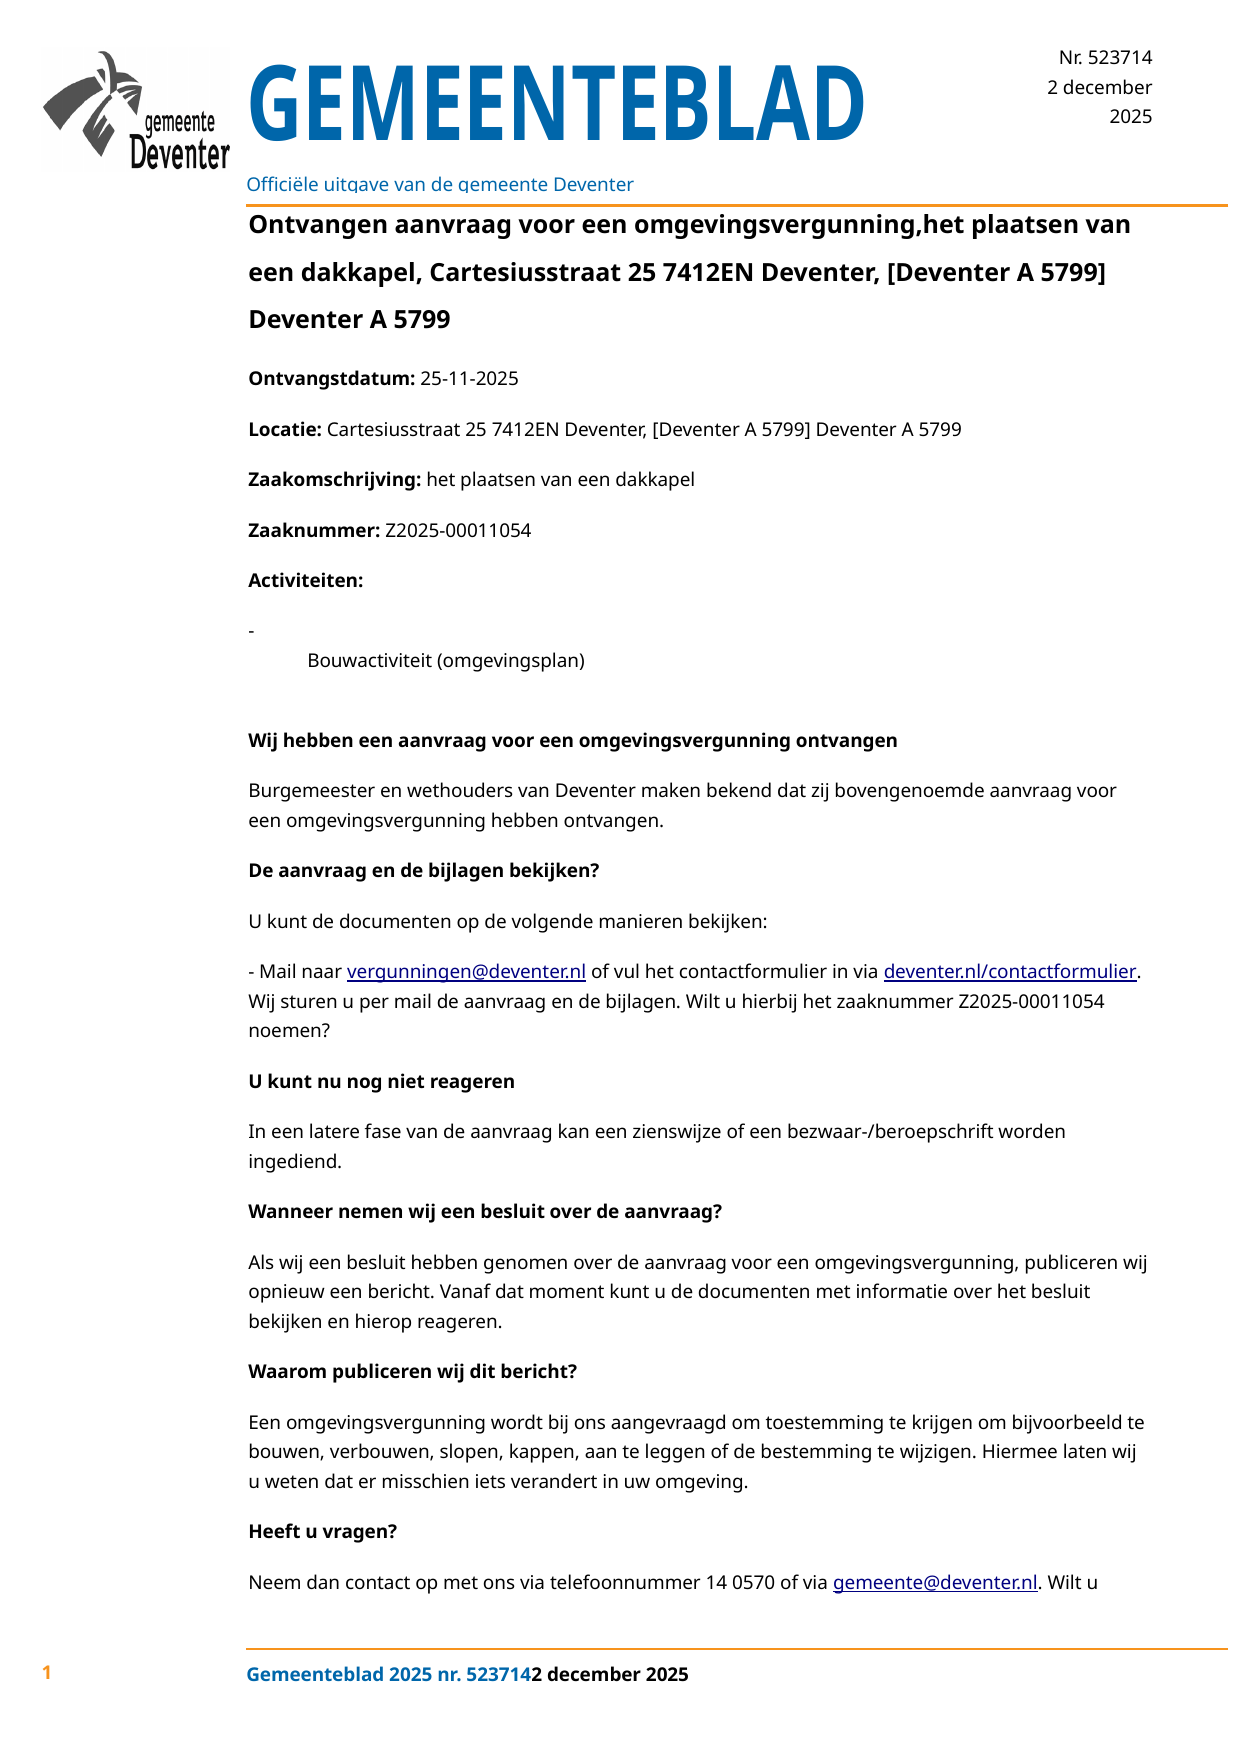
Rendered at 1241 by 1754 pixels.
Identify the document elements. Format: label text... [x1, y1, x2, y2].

text Waarom publiceren wij dit bericht? [248, 1358, 1152, 1384]
text Zaakomschrijving: het plaatsen van een dakkapel [248, 466, 1152, 492]
text Ontvangstdatum: 25-11-2025 [248, 366, 1152, 391]
text Neem dan contact op met ons via telefoonnummer 14 0570 of via gemeente@deventer.nl. Wilt u [248, 1569, 1152, 1594]
picture [41, 47, 231, 172]
text Ontvangen aanvraag voor een omgevingsvergunning,het plaatsen van een dakkapel, Cartesiusstraat 25 7412EN Deventer, [Deventer A 5799] Deventer A 5799 [248, 207, 1152, 336]
list Bouwactiviteit (omgevingsplan) [248, 647, 1152, 673]
text In een latere fase van de aanvraag kan een zienswijze of een bezwaar-/beroepschrift worden ingediend. [248, 1118, 1152, 1174]
text U kunt de documenten op de volgende manieren bekijken: [248, 908, 1152, 934]
text Zaaknummer: Z2025-00011054 [248, 517, 1152, 542]
text Burgemeester en wethouders van Deventer maken bekend dat zij bovengenoemde aanvraag voor een omgevingsvergunning hebben ontvangen. [248, 778, 1152, 833]
text - Mail naar vergunningen@deventer.nl of vul het contactformulier in via deventer.nl/contactformulier. Wij sturen u per mail de aanvraag en de bijlagen. Wilt u hierbij het zaaknummer Z2025-00011054 noemen? [248, 958, 1152, 1043]
text Activiteiten: [248, 567, 1152, 593]
text U kunt nu nog niet reageren [248, 1068, 1152, 1094]
text Als wij een besluit hebben genomen over de aanvraag voor een omgevingsvergunning, publiceren wij opnieuw een bericht. Vanaf dat moment kunt u de documenten met informatie over het besluit bekijken en hierop reageren. [248, 1249, 1152, 1334]
text De aanvraag en de bijlagen bekijken? [248, 858, 1152, 883]
text Een omgevingsvergunning wordt bij ons aangevraagd om toestemming te krijgen om bijvoorbeeld te bouwen, verbouwen, slopen, kappen, aan te leggen of de bestemming te wijzigen. Hiermee laten wij u weten dat er misschien iets verandert in uw omgeving. [248, 1409, 1152, 1494]
text Heeft u vragen? [248, 1518, 1152, 1544]
text Wanneer nemen wij een besluit over de aanvraag? [248, 1198, 1152, 1224]
text Wij hebben een aanvraag voor een omgevingsvergunning ontvangen [248, 727, 1152, 753]
text Locatie: Cartesiusstraat 25 7412EN Deventer, [Deventer A 5799] Deventer A 5799 [248, 416, 1152, 442]
